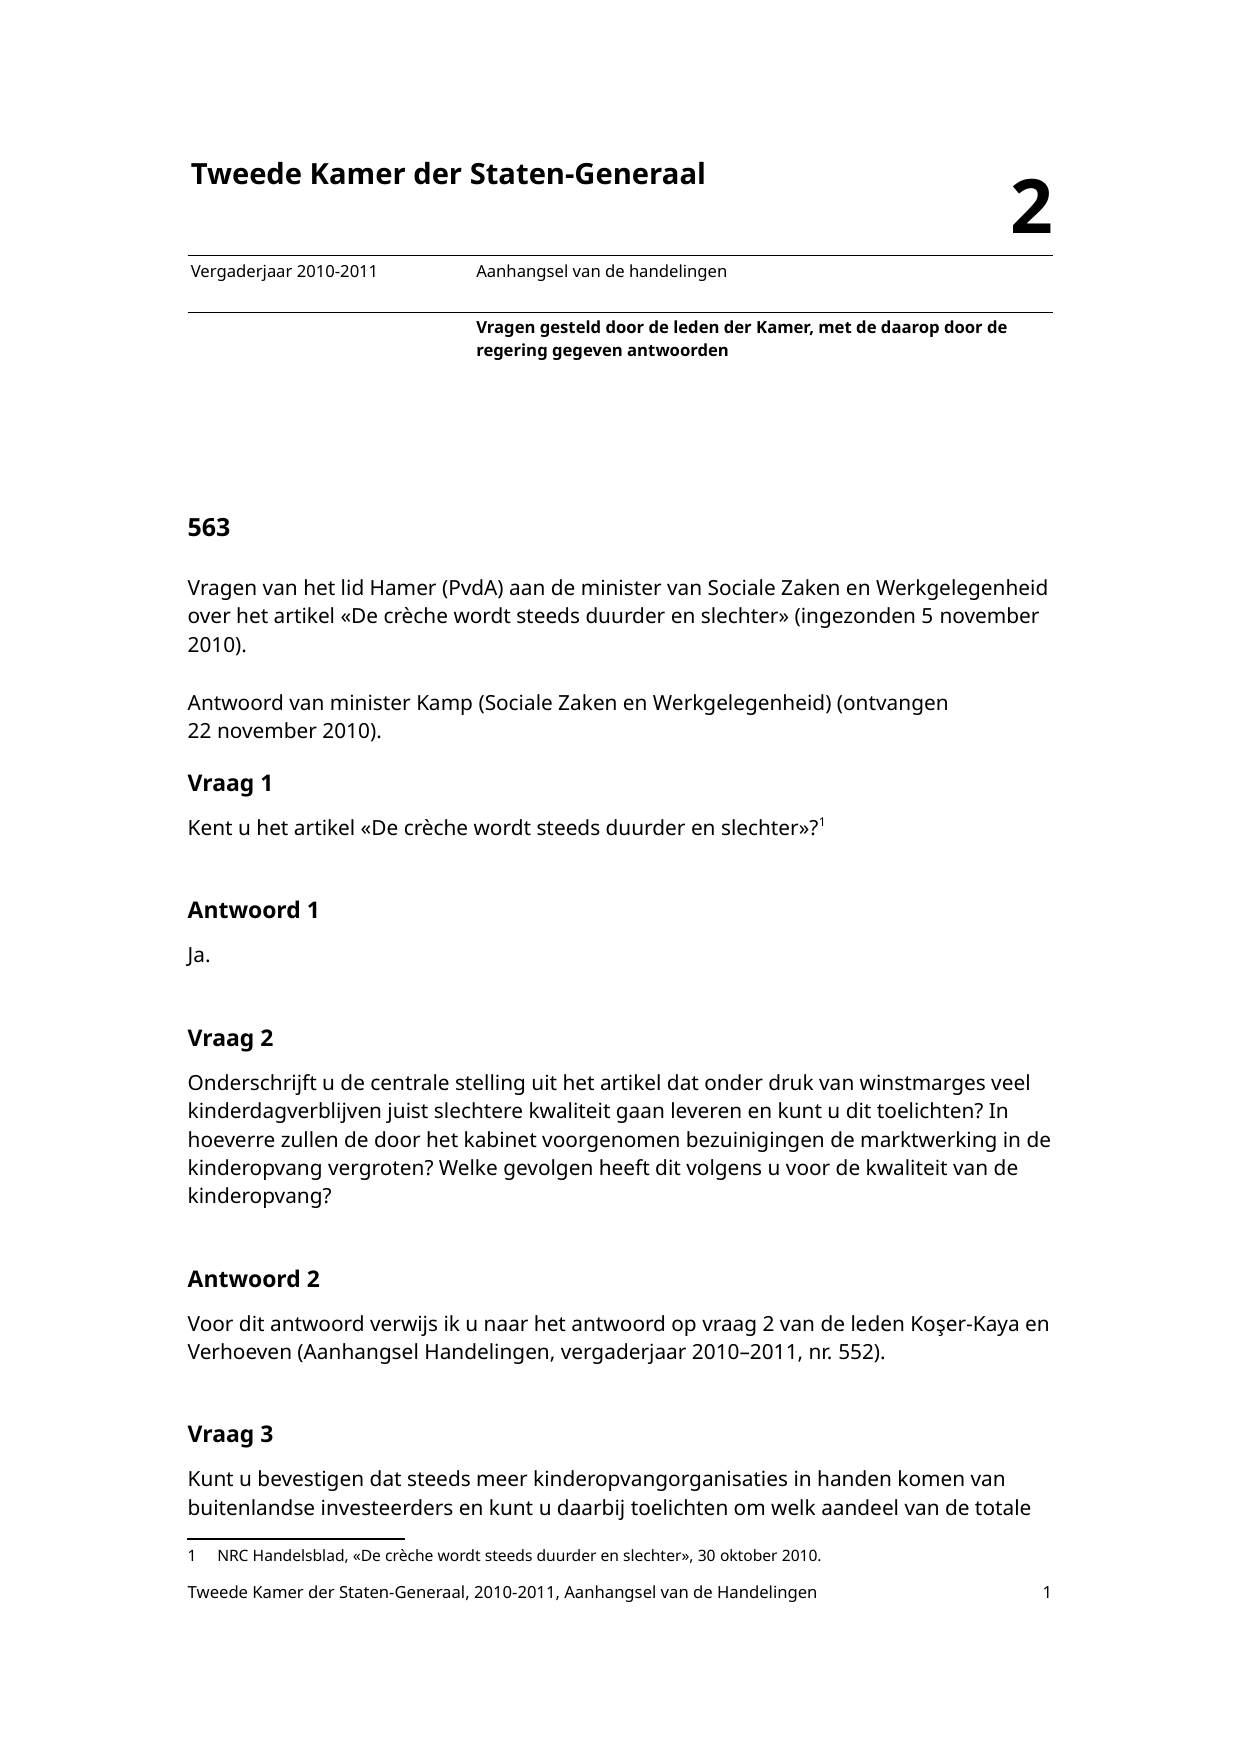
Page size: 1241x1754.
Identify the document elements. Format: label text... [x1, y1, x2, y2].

subtitle Antwoord 1 [187, 894, 1053, 926]
text Kent u het artikel «De crèche wordt steeds duurder en slechter»? [187, 813, 1053, 842]
table_cell [188, 313, 473, 361]
text Vragen van het lid Hamer (PvdA) aan de minister van Sociale Zaken en Werkgelegenheid over het artikel «De crèche wordt steeds duurder en slechter» (ingezonden 5 november 2010). [187, 573, 1053, 658]
subtitle Vraag 1 [187, 767, 1053, 798]
text Onderschrijft u de centrale stelling uit het artikel dat onder druk van winstmarges veel kinderdagverblijven juist slechtere kwaliteit gaan leveren en kunt u dit toelichten? In hoeverre zullen de door het kabinet voorgenomen bezuinigingen de marktwerking in de kinderopvang vergroten? Welke gevolgen heeft dit volgens u voor de kwaliteit van de kinderopvang? [187, 1068, 1053, 1210]
text Kunt u bevestigen dat steeds meer kinderopvangorganisaties in handen komen van buitenlandse investeerders en kunt u daarbij toelichten om welk aandeel van de totale [187, 1464, 1053, 1521]
subtitle Vraag 2 [187, 1022, 1053, 1053]
text 563 [187, 509, 1053, 543]
table_cell Vergaderjaar 2010-2011 [188, 256, 473, 312]
subtitle Vraag 3 [187, 1418, 1053, 1449]
text NRC Handelsblad, «De crèche wordt steeds duurder en slechter», 30 oktober 2010. [187, 1538, 1053, 1566]
text Antwoord van minister Kamp (Sociale Zaken en Werkgelegenheid) (ontvangen 22 november 2010). [187, 688, 1053, 745]
text Ja. [187, 941, 1053, 969]
table_header 2 [880, 150, 1053, 255]
table_header Tweede Kamer der Staten-Generaal [188, 150, 879, 255]
subtitle Antwoord 2 [187, 1262, 1053, 1294]
table_cell Vragen gesteld door de leden der Kamer, met de daarop door de regering gegeven antwoorden [473, 313, 1053, 361]
table_cell Aanhangsel van de handelingen [473, 256, 1053, 312]
text Voor dit antwoord verwijs ik u naar het antwoord op vraag 2 van de leden Koşer-Kaya en Verhoeven (Aanhangsel Handelingen, vergaderjaar 2010–2011, nr. 552). [187, 1309, 1053, 1366]
